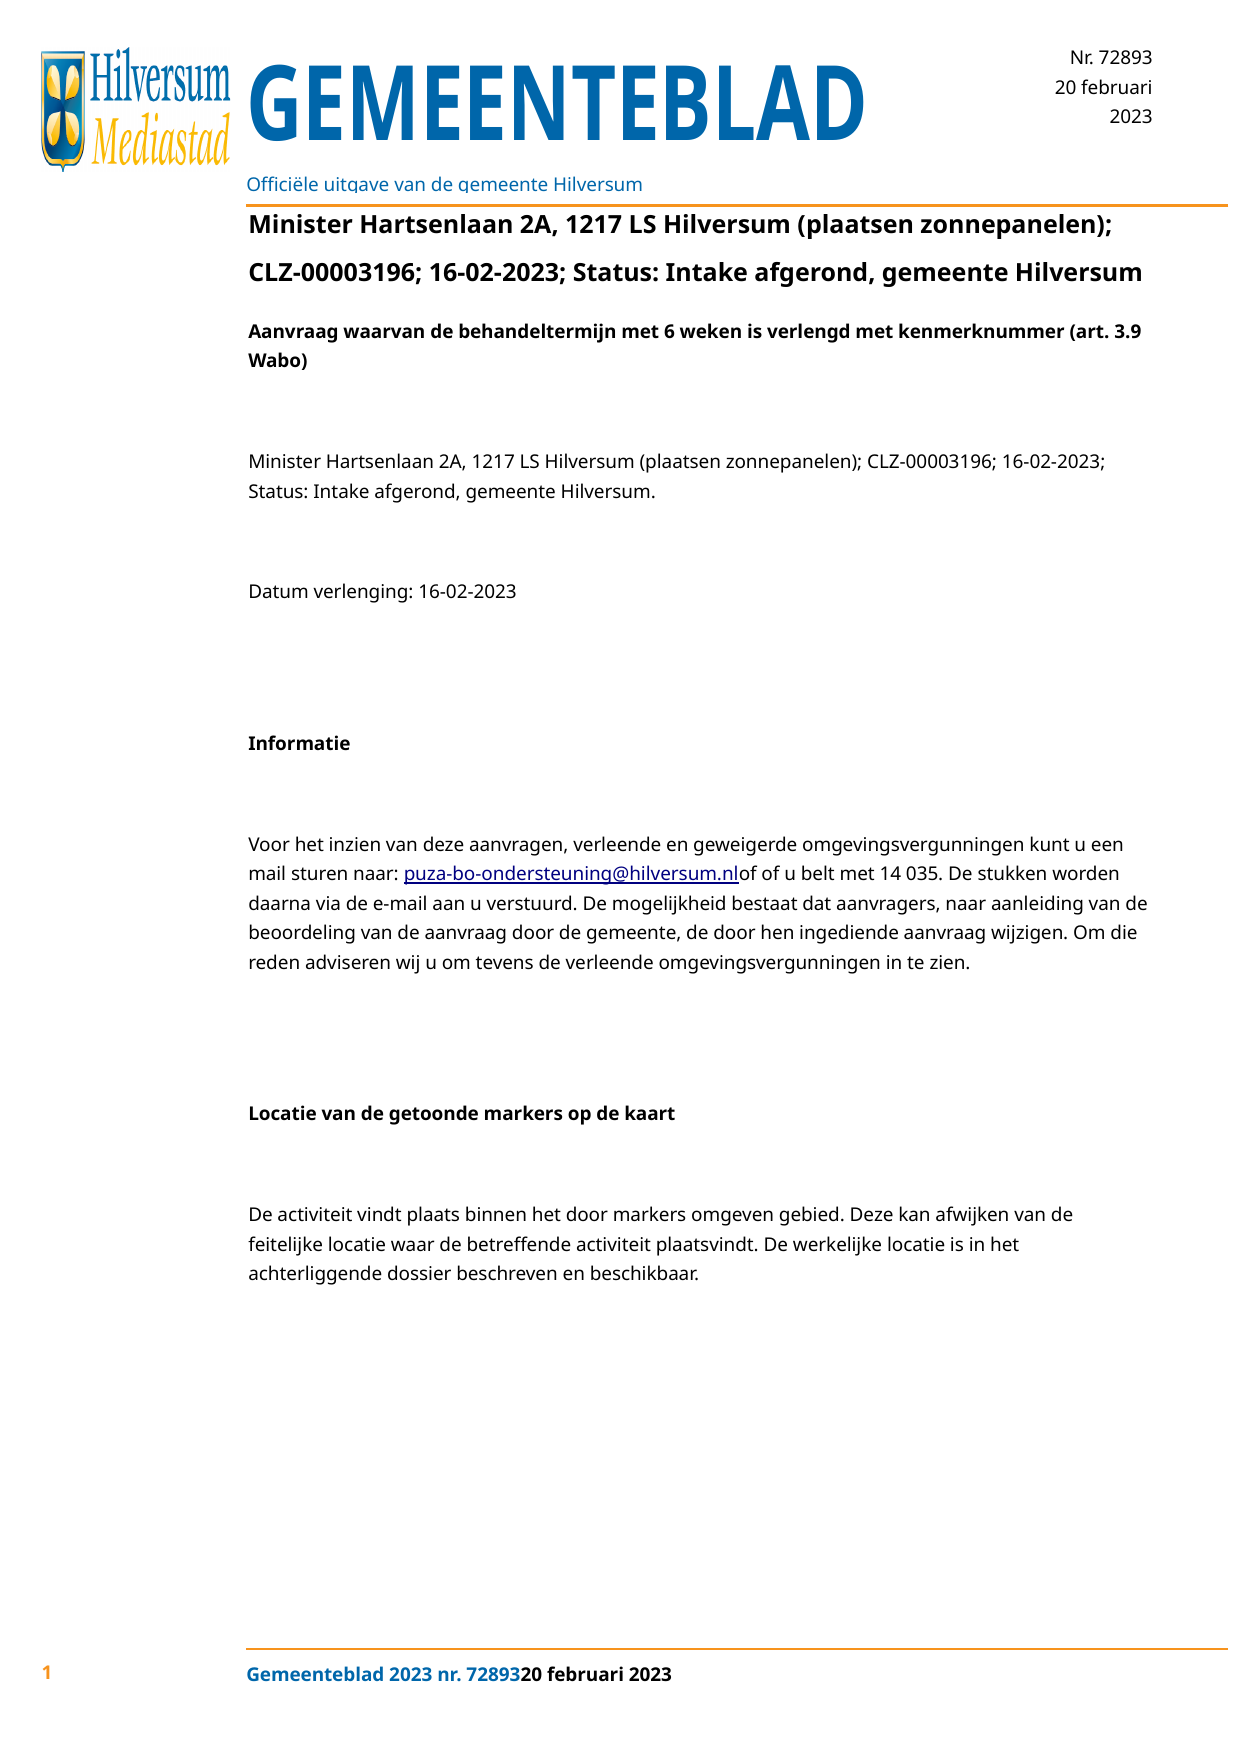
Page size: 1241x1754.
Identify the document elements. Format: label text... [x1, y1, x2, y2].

text Datum verlenging: 16-02-2023 [248, 579, 1152, 604]
text Minister Hartsenlaan 2A, 1217 LS Hilversum (plaatsen zonnepanelen); CLZ-00003196; 16-02-2023; Status: Intake afgerond, gemeente Hilversum. [248, 448, 1152, 504]
text Aanvraag waarvan de behandeltermijn met 6 weken is verlengd met kenmerknummer (art. 3.9 Wabo) [248, 318, 1152, 373]
text Locatie van de getoonde markers op de kaart [248, 1100, 1152, 1126]
text Informatie [248, 730, 1152, 756]
text De activiteit vindt plaats binnen het door markers omgeven gebied. Deze kan afwijken van de feitelijke locatie waar de betreffende activiteit plaatsvindt. De werkelijke locatie is in het achterliggende dossier beschreven en beschikbaar. [248, 1201, 1152, 1286]
text Minister Hartsenlaan 2A, 1217 LS Hilversum (plaatsen zonnepanelen); CLZ-00003196; 16-02-2023; Status: Intake afgerond, gemeente Hilversum [248, 207, 1152, 288]
text Voor het inzien van deze aanvragen, verleende en geweigerde omgevingsvergunningen kunt u een mail sturen naar: puza-bo-ondersteuning@hilversum.nlof of u belt met 14 035. De stukken worden daarna via de e-mail aan u verstuurd. De mogelijkheid bestaat dat aanvragers, naar aanleiding van de beoordeling van de aanvraag door de gemeente, de door hen ingediende aanvraag wijzigen. Om die reden adviseren wij u om tevens de verleende omgevingsvergunningen in te zien. [248, 831, 1152, 975]
picture [41, 47, 231, 172]
